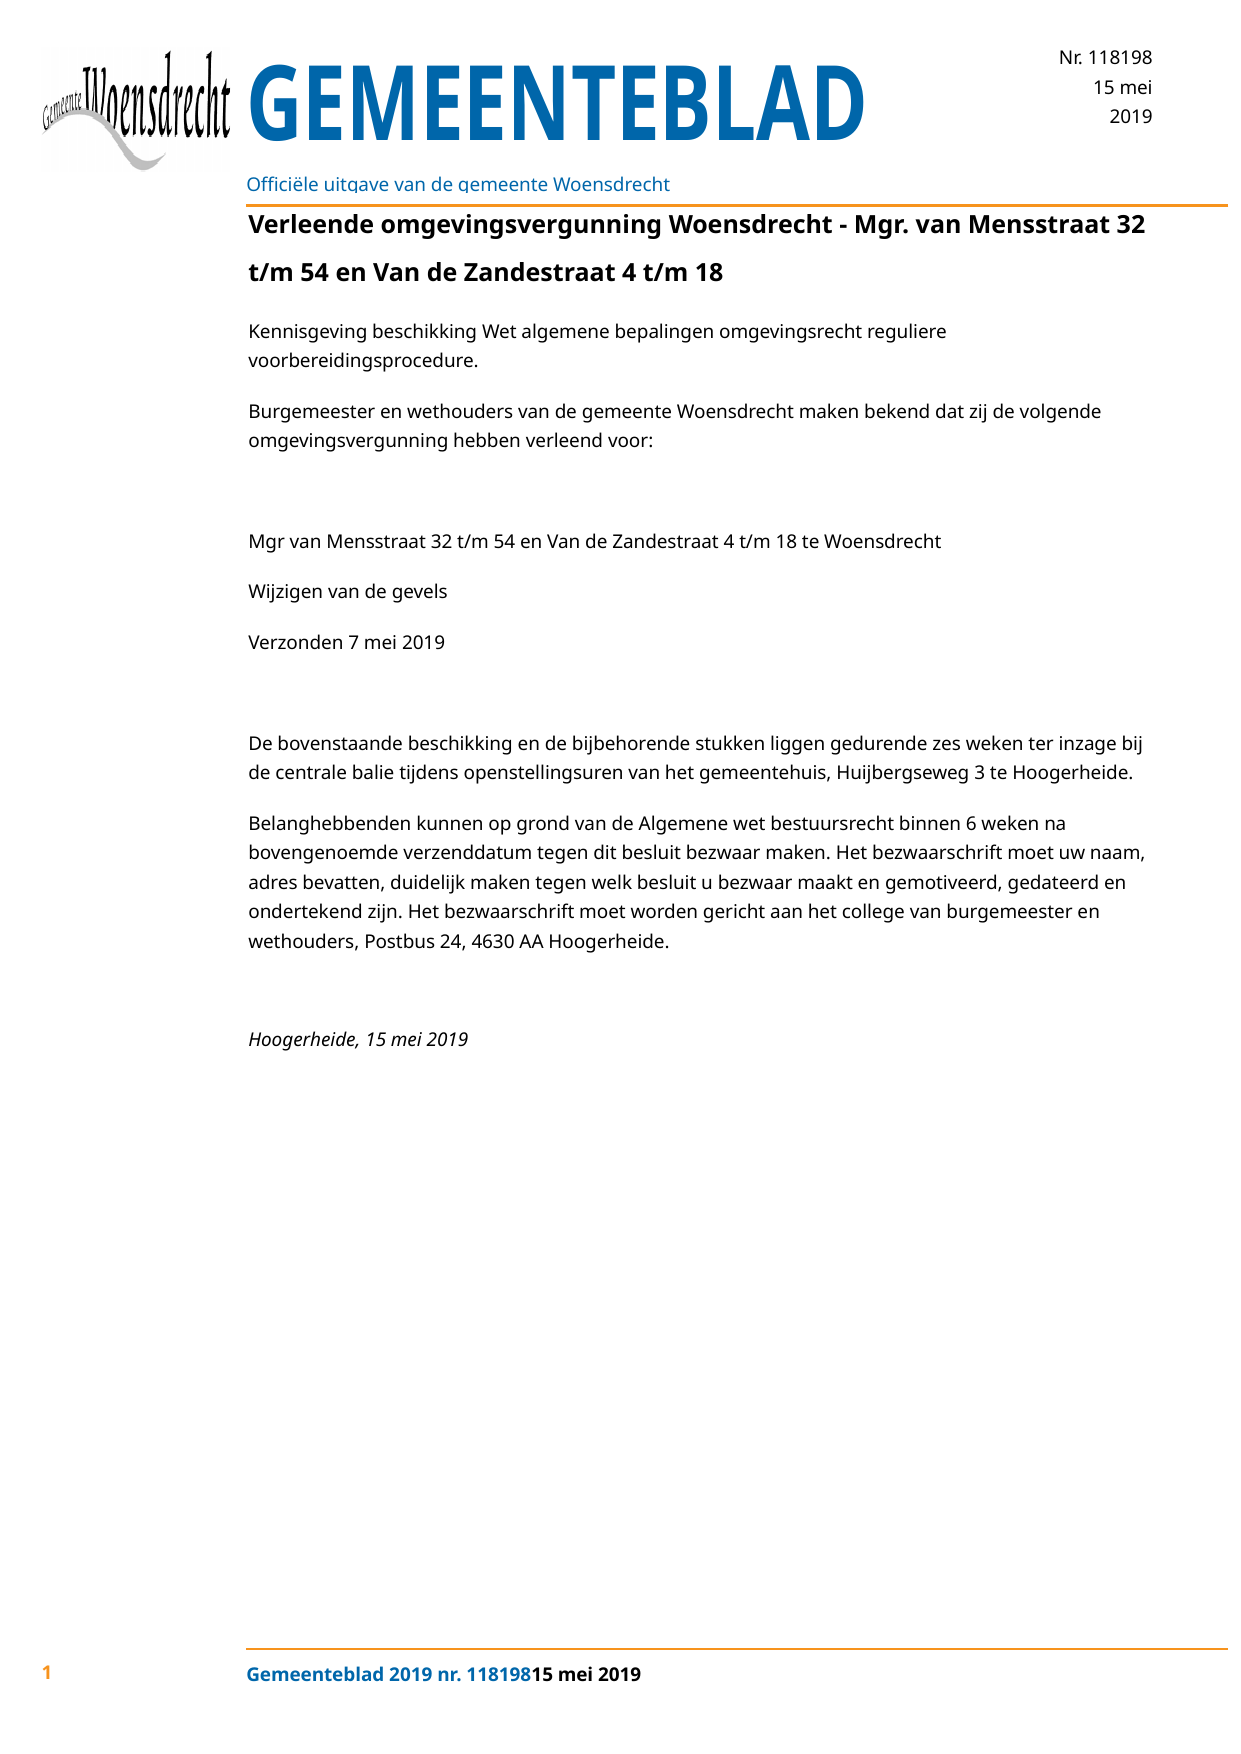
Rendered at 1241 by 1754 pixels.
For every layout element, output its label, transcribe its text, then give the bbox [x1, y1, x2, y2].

text Belanghebbenden kunnen op grond van de Algemene wet bestuursrecht binnen 6 weken na bovengenoemde verzenddatum tegen dit besluit bezwaar maken. Het bezwaarschrift moet uw naam, adres bevatten, duidelijk maken tegen welk besluit u bezwaar maakt en gemotiveerd, gedateerd en ondertekend zijn. Het bezwaarschrift moet worden gericht aan het college van burgemeester en wethouders, Postbus 24, 4630 AA Hoogerheide. [248, 810, 1152, 954]
text Mgr van Mensstraat 32 t/m 54 en Van de Zandestraat 4 t/m 18 te Woensdrecht [248, 528, 1152, 554]
text Verleende omgevingsvergunning Woensdrecht - Mgr. van Mensstraat 32 t/m 54 en Van de Zandestraat 4 t/m 18 [248, 207, 1152, 288]
text Wijzigen van de gevels [248, 579, 1152, 604]
text De bovenstaande beschikking en de bijbehorende stukken liggen gedurende zes weken ter inzage bij de centrale balie tijdens openstellingsuren van het gemeentehuis, Huijbergseweg 3 te Hoogerheide. [248, 730, 1152, 785]
text Burgemeester en wethouders van de gemeente Woensdrecht maken bekend dat zij de volgende omgevingsvergunning hebben verleend voor: [248, 398, 1152, 453]
text Hoogerheide, 15 mei 2019 [248, 1027, 1152, 1052]
text Verzonden 7 mei 2019 [248, 629, 1152, 655]
text Kennisgeving beschikking Wet algemene bepalingen omgevingsrecht reguliere voorbereidingsprocedure. [248, 318, 1152, 373]
picture [41, 47, 231, 172]
